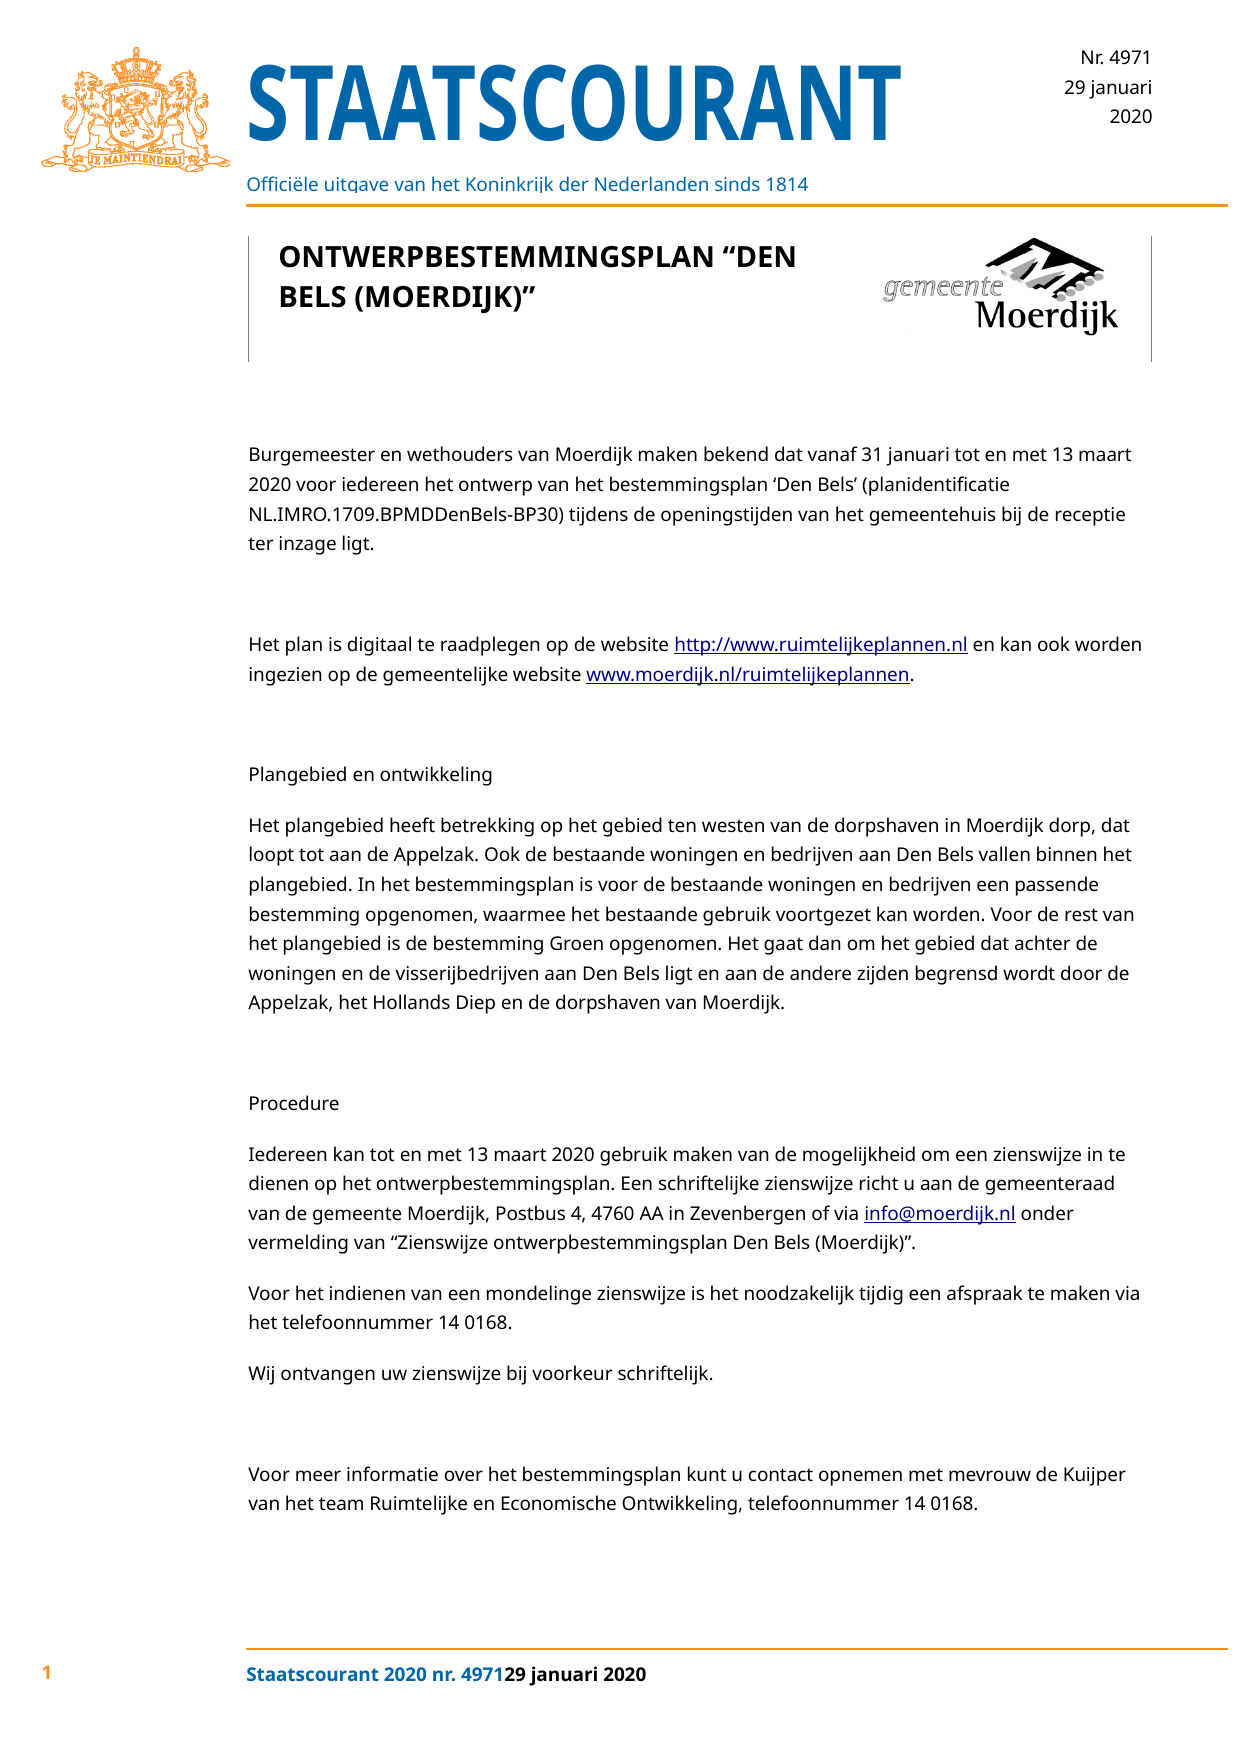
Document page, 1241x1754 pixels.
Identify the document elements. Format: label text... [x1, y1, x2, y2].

text Voor het indienen van een mondelinge zienswijze is het noodzakelijk tijdig een afspraak te maken via het telefoonnummer 14 0168. [248, 1280, 1152, 1335]
text Wij ontvangen uw zienswijze bij voorkeur schriftelijk. [248, 1360, 1152, 1386]
text Plangebied en ontwikkeling [248, 762, 1152, 787]
text Iedereen kan tot en met 13 maart 2020 gebruik maken van de mogelijkheid om een zienswijze in te dienen op het ontwerpbestemmingsplan. Een schriftelijke zienswijze richt u aan de gemeenteraad van de gemeente Moerdijk, Postbus 4, 4760 AA in Zevenbergen of via info@moerdijk.nl onder vermelding van “Zienswijze ontwerpbestemmingsplan Den Bels (Moerdijk)”. [248, 1141, 1152, 1255]
text Procedure [248, 1090, 1152, 1116]
text Voor meer informatie over het bestemmingsplan kunt u contact opnemen met mevrouw de Kuijper van het team Ruimtelijke en Economische Ontwikkeling, telefoonnummer 14 0168. [248, 1461, 1152, 1516]
text Het plan is digitaal te raadplegen op de website http://www.ruimtelijkeplannen.nl en kan ook worden ingezien op de gemeentelijke website www.moerdijk.nl/ruimtelijkeplannen. [248, 631, 1152, 687]
picture [882, 236, 1119, 336]
text Het plangebied heeft betrekking op het gebied ten westen van de dorpshaven in Moerdijk dorp, dat loopt tot aan de Appelzak. Ook de bestaande woningen en bedrijven aan Den Bels vallen binnen het plangebied. In het bestemmingsplan is voor de bestaande woningen en bedrijven een passende bestemming opgenomen, waarmee het bestaande gebruik voortgezet kan worden. Voor de rest van het plangebied is de bestemming Groen opgenomen. Het gaat dan om het gebied dat achter de woningen en de visserijbedrijven aan Den Bels ligt en aan de andere zijden begrensd wordt door de Appelzak, het Hollands Diep en de dorpshaven van Moerdijk. [248, 812, 1152, 1015]
picture [41, 47, 231, 172]
table_header ONTWERPBESTEMMINGSPLAN “DEN BELS (MOERDIJK)” [249, 236, 850, 362]
text Burgemeester en wethouders van Moerdijk maken bekend dat vanaf 31 januari tot en met 13 maart 2020 voor iedereen het ontwerp van het bestemmingsplan ‘Den Bels’ (planidentificatie NL.IMRO.1709.BPMDDenBels-BP30) tijdens de openingstijden van het gemeentehuis bij de receptie ter inzage ligt. [248, 442, 1152, 556]
table_header [850, 236, 1151, 362]
